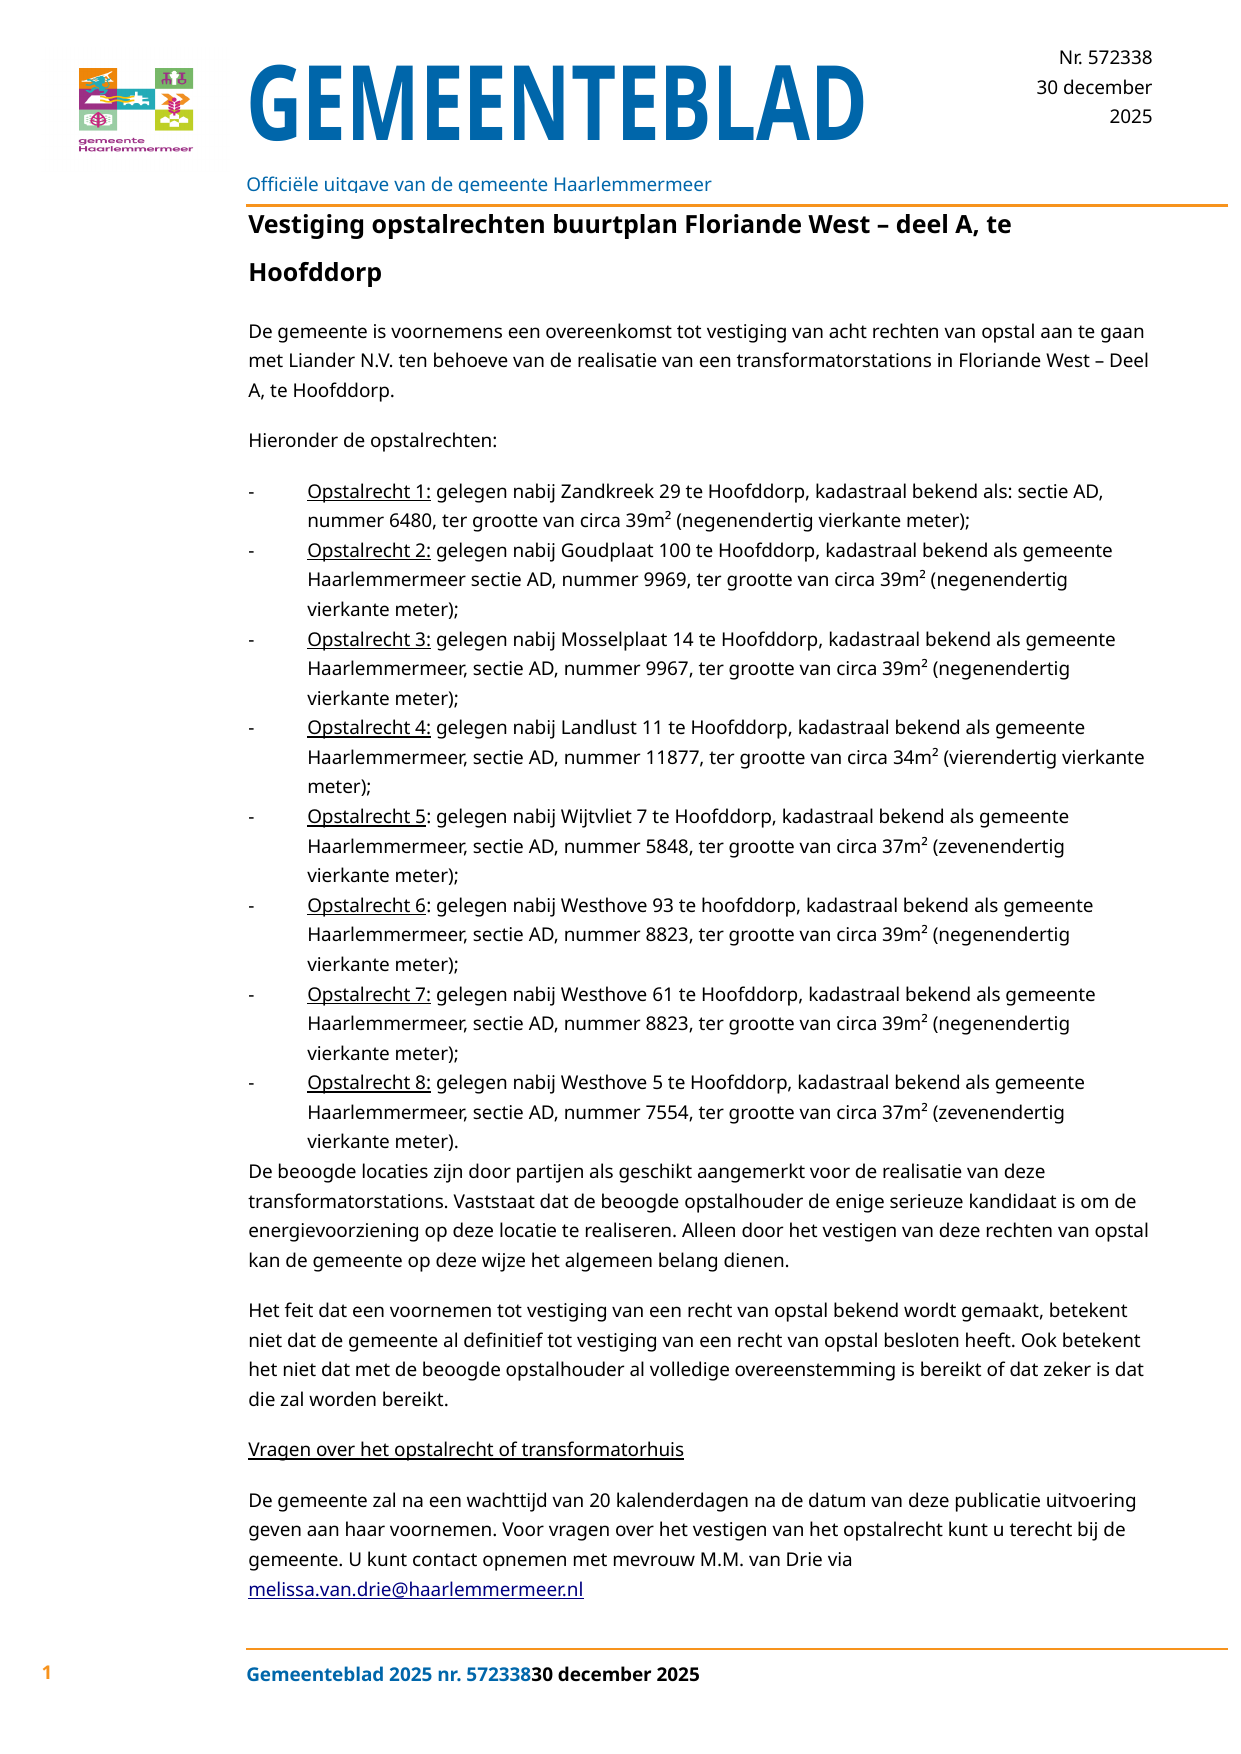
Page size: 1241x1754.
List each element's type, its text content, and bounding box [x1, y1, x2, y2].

list Opstalrecht 2: gelegen nabij Goudplaat 100 te Hoofddorp, kadastraal bekend als gemeente Haarlemmermeer sectie AD, nummer 9969, ter grootte van circa 39m² (negenendertig vierkante meter); [248, 537, 1152, 622]
text De gemeente is voornemens een overeenkomst tot vestiging van acht rechten van opstal aan te gaan met Liander N.V. ten behoeve van de realisatie van een transformatorstations in Floriande West – Deel A, te Hoofddorp. [248, 318, 1152, 403]
picture [41, 47, 231, 172]
text De beoogde locaties zijn door partijen als geschikt aangemerkt voor de realisatie van deze transformatorstations. Vaststaat dat de beoogde opstalhouder de enige serieuze kandidaat is om de energievoorziening op deze locatie te realiseren. Alleen door het vestigen van deze rechten van opstal kan de gemeente op deze wijze het algemeen belang dienen. [248, 1158, 1152, 1273]
text Vestiging opstalrechten buurtplan Floriande West – deel A, te Hoofddorp [248, 207, 1152, 288]
text Hieronder de opstalrechten: [248, 427, 1152, 453]
list Opstalrecht 5: gelegen nabij Wijtvliet 7 te Hoofddorp, kadastraal bekend als gemeente Haarlemmermeer, sectie AD, nummer 5848, ter grootte van circa 37m² (zevenendertig vierkante meter); [248, 803, 1152, 888]
list Opstalrecht 3: gelegen nabij Mosselplaat 14 te Hoofddorp, kadastraal bekend als gemeente Haarlemmermeer, sectie AD, nummer 9967, ter grootte van circa 39m² (negenendertig vierkante meter); [248, 626, 1152, 711]
list Opstalrecht 6: gelegen nabij Westhove 93 te hoofddorp, kadastraal bekend als gemeente Haarlemmermeer, sectie AD, nummer 8823, ter grootte van circa 39m² (negenendertig vierkante meter); [248, 892, 1152, 977]
text De gemeente zal na een wachttijd van 20 kalenderdagen na de datum van deze publicatie uitvoering geven aan haar voornemen. Voor vragen over het vestigen van het opstalrecht kunt u terecht bij de gemeente. U kunt contact opnemen met mevrouw M.M. van Drie via melissa.van.drie@haarlemmermeer.nl [248, 1487, 1152, 1602]
list Opstalrecht 4: gelegen nabij Landlust 11 te Hoofddorp, kadastraal bekend als gemeente Haarlemmermeer, sectie AD, nummer 11877, ter grootte van circa 34m² (vierendertig vierkante meter); [248, 714, 1152, 799]
text Vragen over het opstalrecht of transformatorhuis [248, 1437, 1152, 1462]
list Opstalrecht 8: gelegen nabij Westhove 5 te Hoofddorp, kadastraal bekend als gemeente Haarlemmermeer, sectie AD, nummer 7554, ter grootte van circa 37m² (zevenendertig vierkante meter). [248, 1069, 1152, 1154]
list Opstalrecht 1: gelegen nabij Zandkreek 29 te Hoofddorp, kadastraal bekend als: sectie AD, nummer 6480, ter grootte van circa 39m² (negenendertig vierkante meter); [248, 478, 1152, 533]
text Het feit dat een voornemen tot vestiging van een recht van opstal bekend wordt gemaakt, betekent niet dat de gemeente al definitief tot vestiging van een recht van opstal besloten heeft. Ook betekent het niet dat met de beoogde opstalhouder al volledige overeenstemming is bereikt of dat zeker is dat die zal worden bereikt. [248, 1297, 1152, 1412]
list Opstalrecht 7: gelegen nabij Westhove 61 te Hoofddorp, kadastraal bekend als gemeente Haarlemmermeer, sectie AD, nummer 8823, ter grootte van circa 39m² (negenendertig vierkante meter); [248, 981, 1152, 1066]
